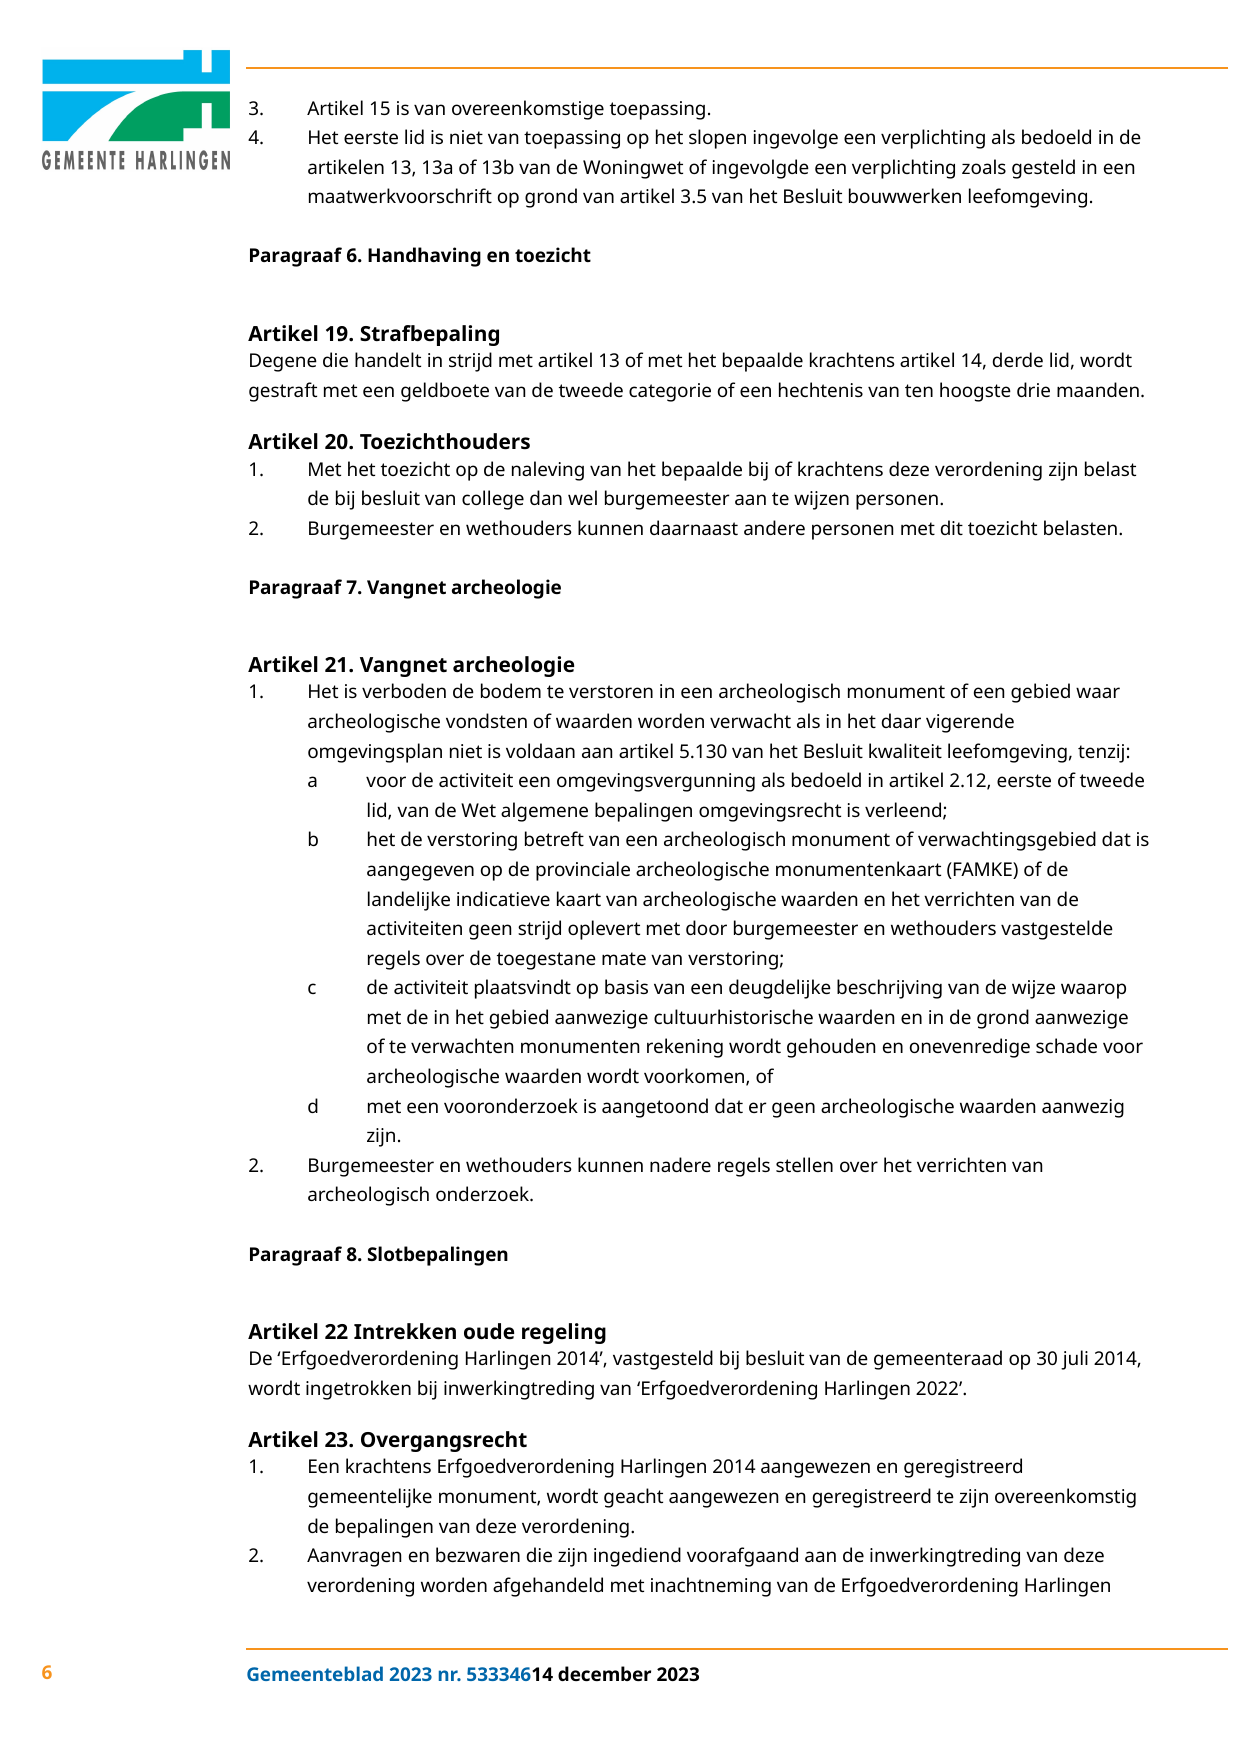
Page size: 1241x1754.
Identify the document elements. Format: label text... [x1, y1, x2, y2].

list Burgemeester en wethouders kunnen nadere regels stellen over het verrichten van archeologisch onderzoek. [248, 1152, 1152, 1207]
list Artikel 15 is van overeenkomstige toepassing. [248, 95, 1152, 121]
list Een krachtens Erfgoedverordening Harlingen 2014 aangewezen en geregistreerd gemeentelijke monument, wordt geacht aangewezen en geregistreerd te zijn overeenkomstig de bepalingen van deze verordening. [248, 1454, 1152, 1539]
text Artikel 23. Overgangsrecht [248, 1425, 1152, 1454]
text Artikel 22 Intrekken oude regeling [248, 1317, 1152, 1345]
list Het eerste lid is niet van toepassing op het slopen ingevolge een verplichting als bedoeld in de artikelen 13, 13a of 13b van de Woningwet of ingevolgde een verplichting zoals gesteld in een maatwerkvoorschrift op grond van artikel 3.5 van het Besluit bouwwerken leefomgeving. [248, 124, 1152, 209]
text Paragraaf 6. Handhaving en toezicht [248, 243, 1152, 268]
list met een vooronderzoek is aangetoond dat er geen archeologische waarden aanwezig zijn. [307, 1093, 1152, 1148]
list Burgemeester en wethouders kunnen daarnaast andere personen met dit toezicht belasten. [248, 515, 1152, 541]
text Artikel 20. Toezichthouders [248, 427, 1152, 456]
text Degene die handelt in strijd met artikel 13 of met het bepaalde krachtens artikel 14, derde lid, wordt gestraft met een geldboete van de tweede categorie of een hechtenis van ten hoogste drie maanden. [248, 347, 1152, 403]
list Het is verboden de bodem te verstoren in een archeologisch monument of een gebied waar archeologische vondsten of waarden worden verwacht als in het daar vigerende omgevingsplan niet is voldaan aan artikel 5.130 van het Besluit kwaliteit leefomgeving, tenzij: [248, 679, 1152, 763]
list de activiteit plaatsvindt op basis van een deugdelijke beschrijving van de wijze waarop met de in het gebied aanwezige cultuurhistorische waarden en in de grond aanwezige of te verwachten monumenten rekening wordt gehouden en onevenredige schade voor archeologische waarden wordt voorkomen, of [307, 974, 1152, 1089]
list voor de activiteit een omgevingsvergunning als bedoeld in artikel 2.12, eerste of tweede lid, van de Wet algemene bepalingen omgevingsrecht is verleend; [307, 767, 1152, 823]
text Paragraaf 7. Vangnet archeologie [248, 574, 1152, 600]
text Artikel 19. Strafbepaling [248, 319, 1152, 347]
text Paragraaf 8. Slotbepalingen [248, 1241, 1152, 1266]
text Artikel 21. Vangnet archeologie [248, 650, 1152, 679]
list Met het toezicht op de naleving van het bepaalde bij of krachtens deze verordening zijn belast de bij besluit van college dan wel burgemeester aan te wijzen personen. [248, 456, 1152, 511]
text De ‘Erfgoedverordening Harlingen 2014’, vastgesteld bij besluit van de gemeenteraad op 30 juli 2014, wordt ingetrokken bij inwerkingtreding van ‘Erfgoedverordening Harlingen 2022’. [248, 1345, 1152, 1401]
list Aanvragen en bezwaren die zijn ingediend voorafgaand aan de inwerkingtreding van deze verordening worden afgehandeld met inachtneming van de Erfgoedverordening Harlingen [248, 1542, 1152, 1598]
list het de verstoring betreft van een archeologisch monument of verwachtingsgebied dat is aangegeven op de provinciale archeologische monumentenkaart (FAMKE) of de landelijke indicatieve kaart van archeologische waarden en het verrichten van de activiteiten geen strijd oplevert met door burgemeester en wethouders vastgestelde regels over de toegestane mate van verstoring; [307, 827, 1152, 971]
picture [41, 47, 231, 172]
